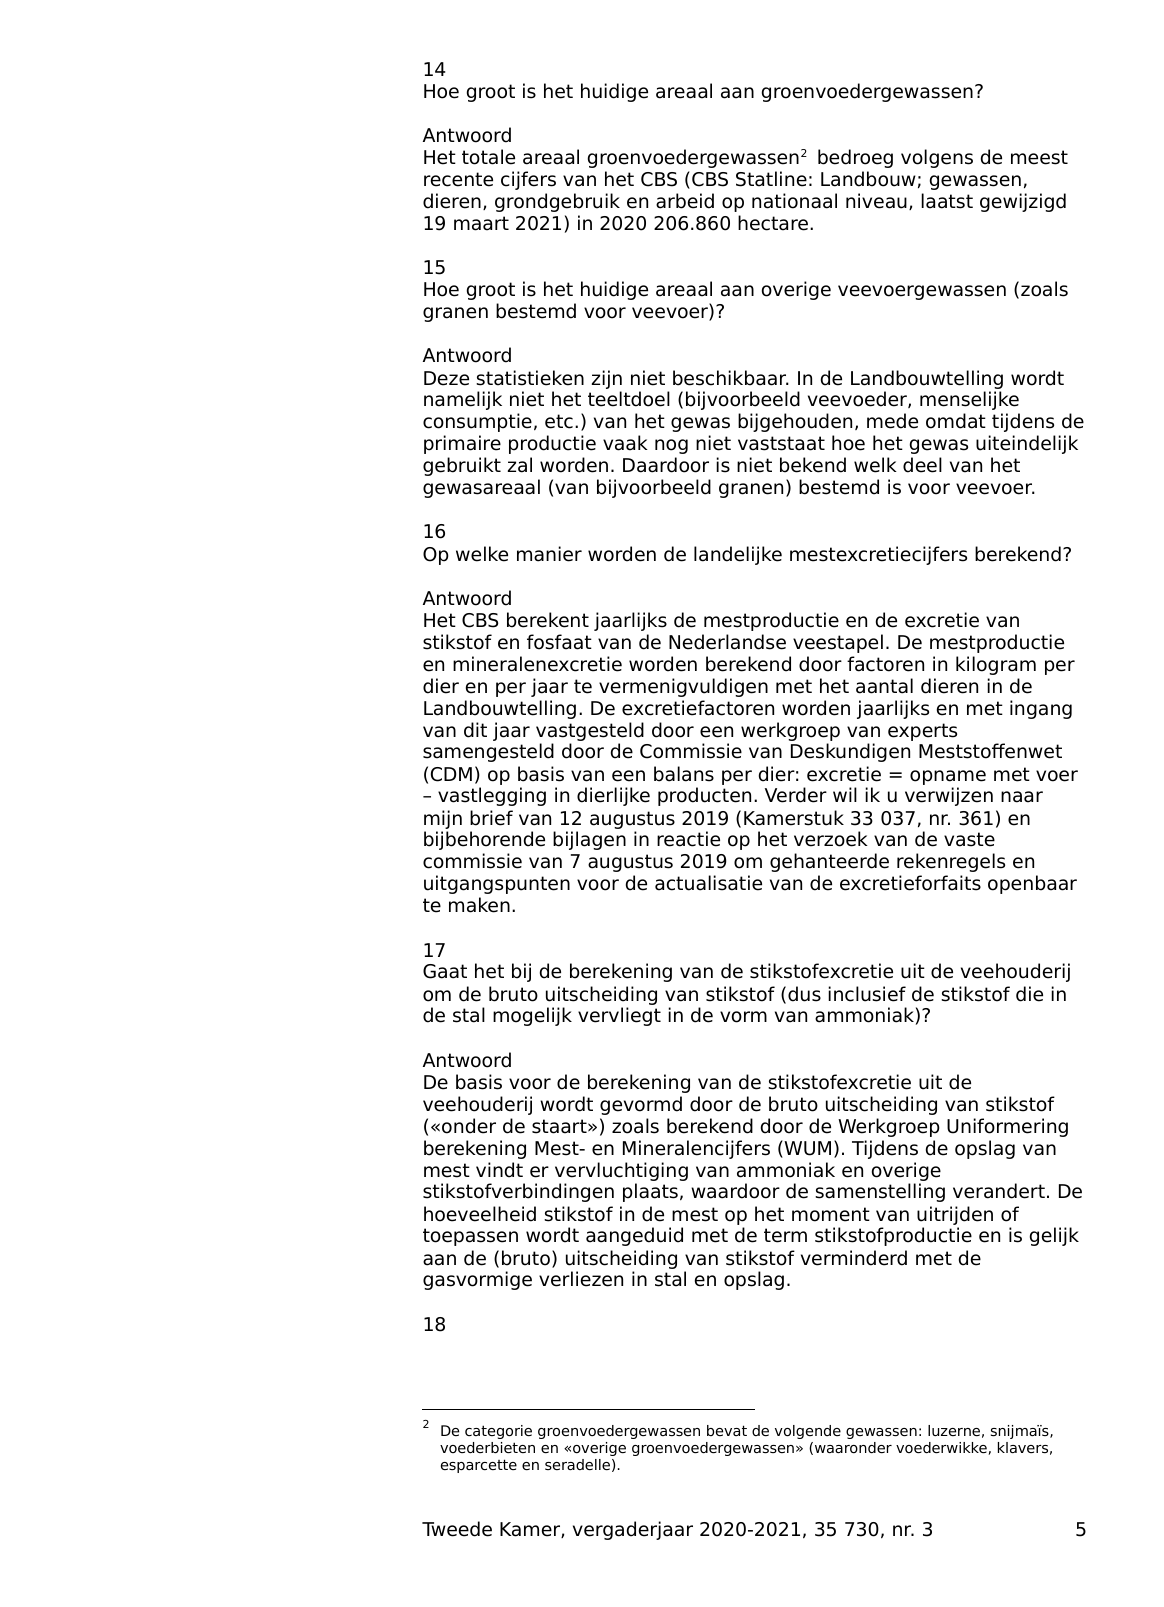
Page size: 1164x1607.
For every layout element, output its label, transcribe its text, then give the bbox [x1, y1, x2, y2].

text 16 [422, 521, 1087, 543]
text 15 [422, 257, 1087, 279]
text Het CBS berekent jaarlijks de mestproductie en de excretie van stikstof en fosfaat van de Nederlandse veestapel. De mestproductie en mineralenexcretie worden berekend door factoren in kilogram per dier en per jaar te vermenigvuldigen met het aantal dieren in de Landbouwtelling. De excretiefactoren worden jaarlijks en met ingang van dit jaar vastgesteld door een werkgroep van experts samengesteld door de Commissie van Deskundigen Meststoffenwet (CDM) op basis van een balans per dier: excretie = opname met voer – vastlegging in dierlijke producten. Verder wil ik u verwijzen naar mijn brief van 12 augustus 2019 (Kamerstuk 33 037, nr. 361) en bijbehorende bijlagen in reactie op het verzoek van de vaste commissie van 7 augustus 2019 om gehanteerde rekenregels en uitgangspunten voor de actualisatie van de excretieforfaits openbaar te maken. [422, 609, 1087, 917]
text Antwoord [422, 1049, 1087, 1072]
text De basis voor de berekening van de stikstofexcretie uit de veehouderij wordt gevormd door de bruto uitscheiding van stikstof («onder de staart») zoals berekend door de Werkgroep Uniformering berekening Mest- en Mineralencijfers (WUM). Tijdens de opslag van mest vindt er vervluchtiging van ammoniak en overige stikstofverbindingen plaats, waardoor de samenstelling verandert. De hoeveelheid stikstof in de mest op het moment van uitrijden of toepassen wordt aangeduid met de term stikstofproductie en is gelijk aan de (bruto) uitscheiding van stikstof verminderd met de gasvormige verliezen in stal en opslag. [422, 1072, 1087, 1291]
text 17 [422, 939, 1087, 961]
text Antwoord [422, 588, 1087, 609]
text De categorie groenvoedergewassen bevat de volgende gewassen: luzerne, snijmaïs, voederbieten en «overige groenvoedergewassen» (waaronder voederwikke, klavers, esparcette en seradelle). [422, 1418, 1087, 1474]
text 18 [422, 1313, 1087, 1336]
text Het totale areaal groenvoedergewassen bedroeg volgens de meest recente cijfers van het CBS (CBS Statline: Landbouw; gewassen, dieren, grondgebruik en arbeid op nationaal niveau, laatst gewijzigd 19 maart 2021) in 2020 206.860 hectare. [422, 147, 1087, 235]
text Hoe groot is het huidige areaal aan groenvoedergewassen? [422, 81, 1087, 103]
text Hoe groot is het huidige areaal aan overige veevoergewassen (zoals granen bestemd voor veevoer)? [422, 279, 1087, 323]
text 14 [422, 59, 1087, 81]
text Antwoord [422, 125, 1087, 147]
text Antwoord [422, 345, 1087, 367]
text Deze statistieken zijn niet beschikbaar. In de Landbouwtelling wordt namelijk niet het teeltdoel (bijvoorbeeld veevoeder, menselijke consumptie, etc.) van het gewas bijgehouden, mede omdat tijdens de primaire productie vaak nog niet vaststaat hoe het gewas uiteindelijk gebruikt zal worden. Daardoor is niet bekend welk deel van het gewasareaal (van bijvoorbeeld granen) bestemd is voor veevoer. [422, 367, 1087, 499]
text Gaat het bij de berekening van de stikstofexcretie uit de veehouderij om de bruto uitscheiding van stikstof (dus inclusief de stikstof die in de stal mogelijk vervliegt in de vorm van ammoniak)? [422, 961, 1087, 1027]
text Op welke manier worden de landelijke mestexcretiecijfers berekend? [422, 543, 1087, 565]
